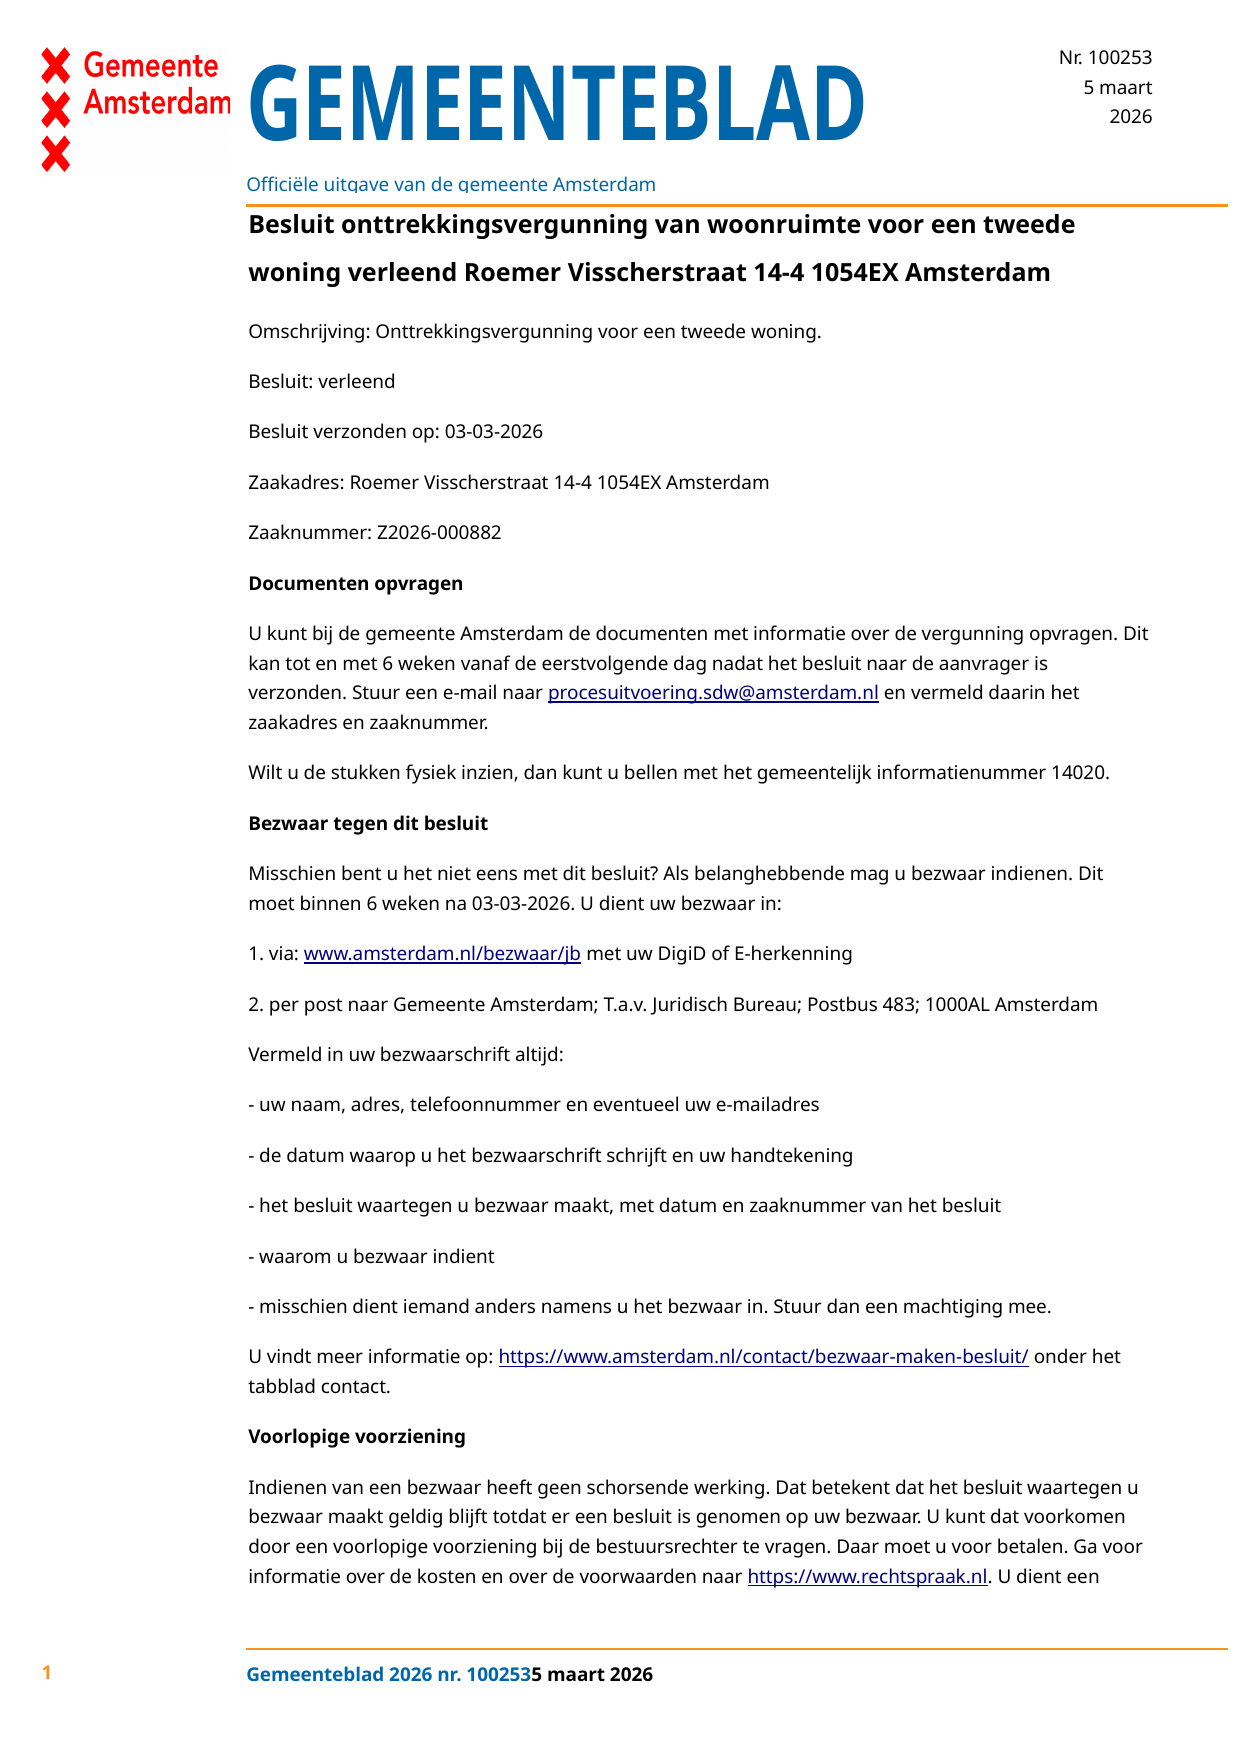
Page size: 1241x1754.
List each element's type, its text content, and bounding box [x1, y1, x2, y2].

text Voorlopige voorziening [248, 1424, 1152, 1449]
text Wilt u de stukken fysiek inzien, dan kunt u bellen met het gemeentelijk informatienummer 14020. [248, 759, 1152, 785]
text Vermeld in uw bezwaarschrift altijd: [248, 1041, 1152, 1067]
text Besluit verzonden op: 03-03-2026 [248, 419, 1152, 444]
text Besluit onttrekkingsvergunning van woonruimte voor een tweede woning verleend Roemer Visscherstraat 14-4 1054EX Amsterdam [248, 207, 1152, 288]
text Zaaknummer: Z2026-000882 [248, 519, 1152, 545]
text - de datum waarop u het bezwaarschrift schrijft en uw handtekening [248, 1142, 1152, 1168]
text - misschien dient iemand anders namens u het bezwaar in. Stuur dan een machtiging mee. [248, 1293, 1152, 1319]
picture [41, 47, 231, 172]
text Indienen van een bezwaar heeft geen schorsende werking. Dat betekent dat het besluit waartegen u bezwaar maakt geldig blijft totdat er een besluit is genomen op uw bezwaar. U kunt dat voorkomen door een voorlopige voorziening bij de bestuursrechter te vragen. Daar moet u voor betalen. Ga voor informatie over de kosten en over de voorwaarden naar https://www.rechtspraak.nl. U dient een [248, 1474, 1152, 1589]
text - het besluit waartegen u bezwaar maakt, met datum en zaaknummer van het besluit [248, 1192, 1152, 1218]
text Bezwaar tegen dit besluit [248, 810, 1152, 836]
text U kunt bij de gemeente Amsterdam de documenten met informatie over de vergunning opvragen. Dit kan tot en met 6 weken vanaf de eerstvolgende dag nadat het besluit naar de aanvrager is verzonden. Stuur een e-mail naar procesuitvoering.sdw@amsterdam.nl en vermeld daarin het zaakadres en zaaknummer. [248, 620, 1152, 735]
text Misschien bent u het niet eens met dit besluit? Als belanghebbende mag u bezwaar indienen. Dit moet binnen 6 weken na 03-03-2026. U dient uw bezwaar in: [248, 860, 1152, 916]
text 2. per post naar Gemeente Amsterdam; T.a.v. Juridisch Bureau; Postbus 483; 1000AL Amsterdam [248, 991, 1152, 1017]
text Omschrijving: Onttrekkingsvergunning voor een tweede woning. [248, 318, 1152, 344]
text 1. via: www.amsterdam.nl/bezwaar/jb met uw DigiD of E-herkenning [248, 940, 1152, 966]
text - uw naam, adres, telefoonnummer en eventueel uw e-mailadres [248, 1092, 1152, 1117]
text - waarom u bezwaar indient [248, 1243, 1152, 1269]
text Documenten opvragen [248, 570, 1152, 596]
text U vindt meer informatie op: https://www.amsterdam.nl/contact/bezwaar-maken-besluit/ onder het tabblad contact. [248, 1344, 1152, 1399]
text Zaakadres: Roemer Visscherstraat 14-4 1054EX Amsterdam [248, 469, 1152, 495]
text Besluit: verleend [248, 368, 1152, 394]
